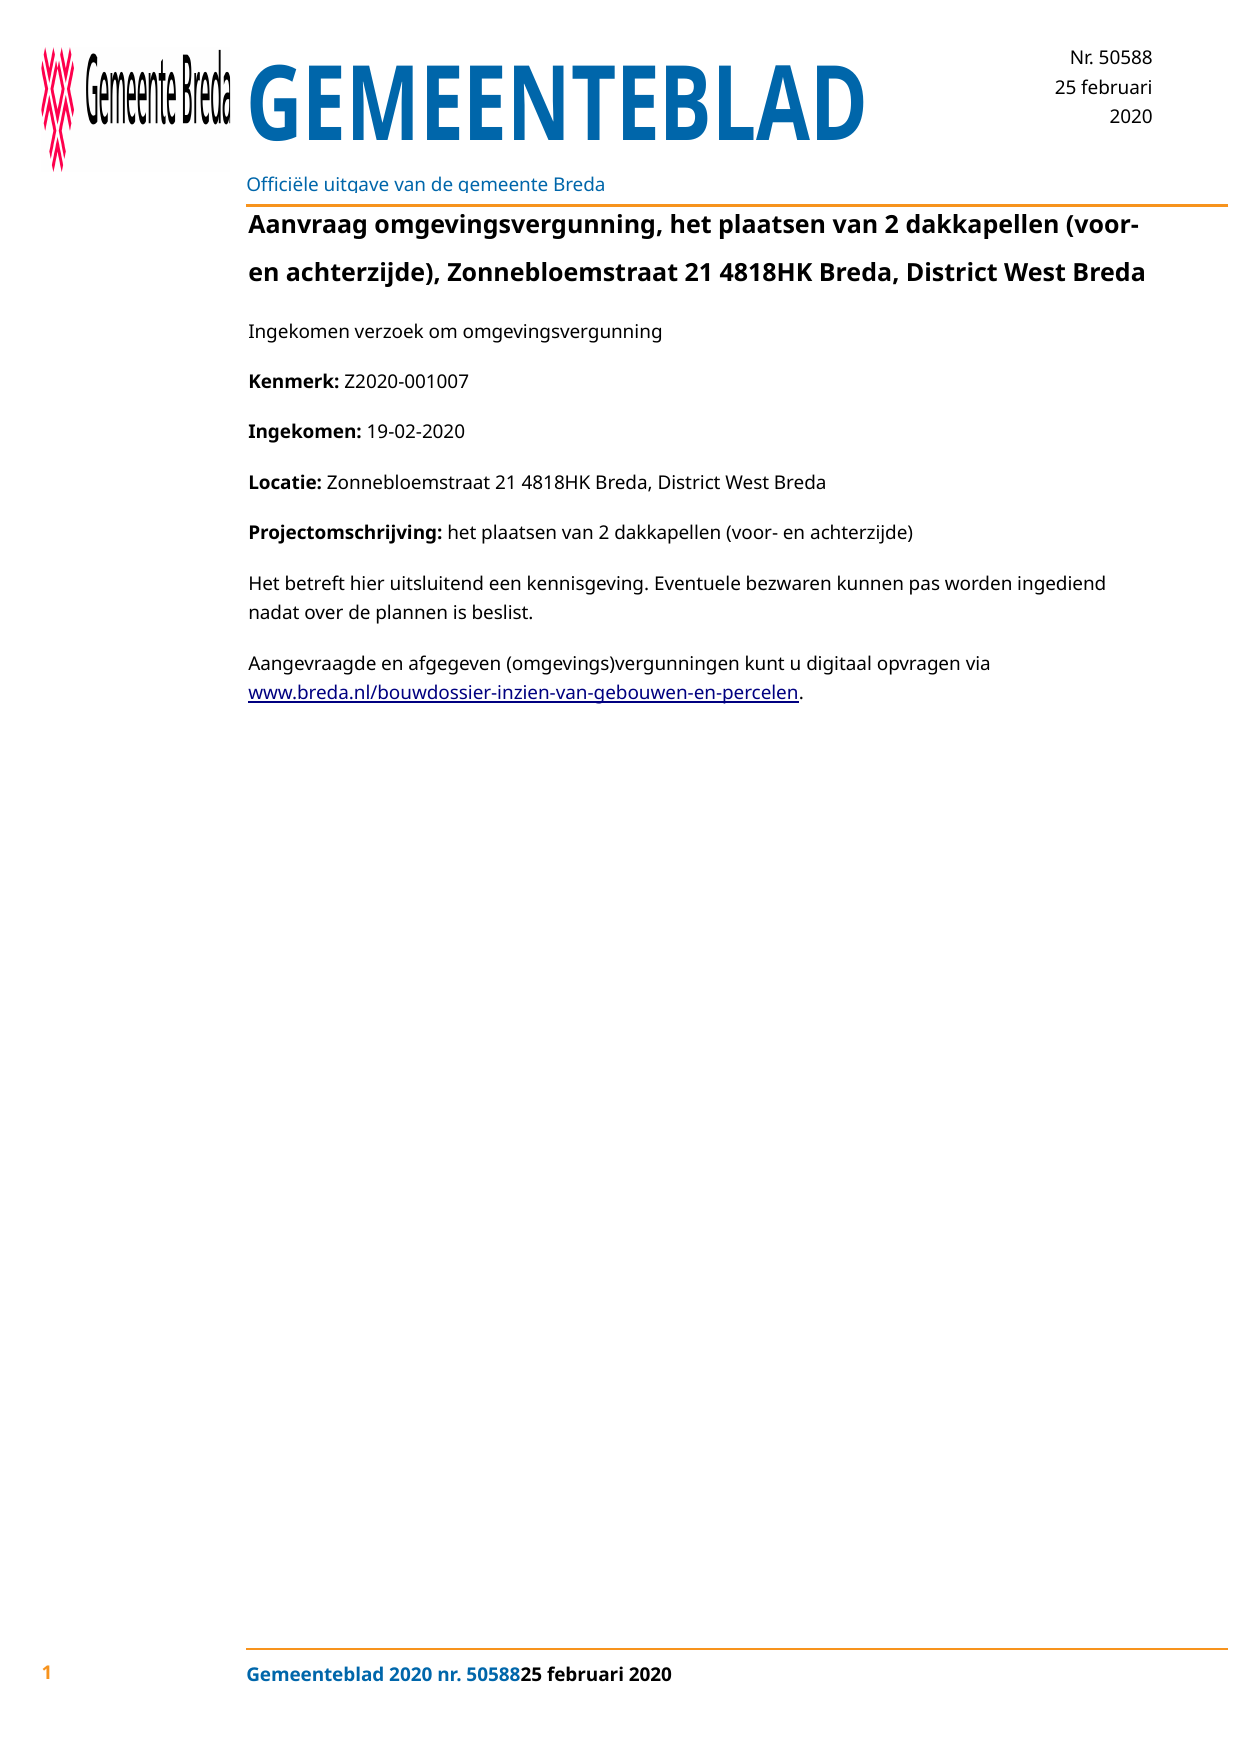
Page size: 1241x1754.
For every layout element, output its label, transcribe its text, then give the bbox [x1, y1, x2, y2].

text Aangevraagde en afgegeven (omgevings)vergunningen kunt u digitaal opvragen via www.breda.nl/bouwdossier-inzien-van-gebouwen-en-percelen. [248, 650, 1152, 705]
text Kenmerk: Z2020-001007 [248, 368, 1152, 394]
text Aanvraag omgevingsvergunning, het plaatsen van 2 dakkapellen (voor- en achterzijde), Zonnebloemstraat 21 4818HK Breda, District West Breda [248, 207, 1152, 288]
text Projectomschrijving: het plaatsen van 2 dakkapellen (voor- en achterzijde) [248, 519, 1152, 545]
text Ingekomen verzoek om omgevingsvergunning [248, 318, 1152, 344]
text Ingekomen: 19-02-2020 [248, 419, 1152, 444]
picture [41, 47, 231, 172]
text Het betreft hier uitsluitend een kennisgeving. Eventuele bezwaren kunnen pas worden ingediend nadat over de plannen is beslist. [248, 570, 1152, 625]
text Locatie: Zonnebloemstraat 21 4818HK Breda, District West Breda [248, 469, 1152, 495]
